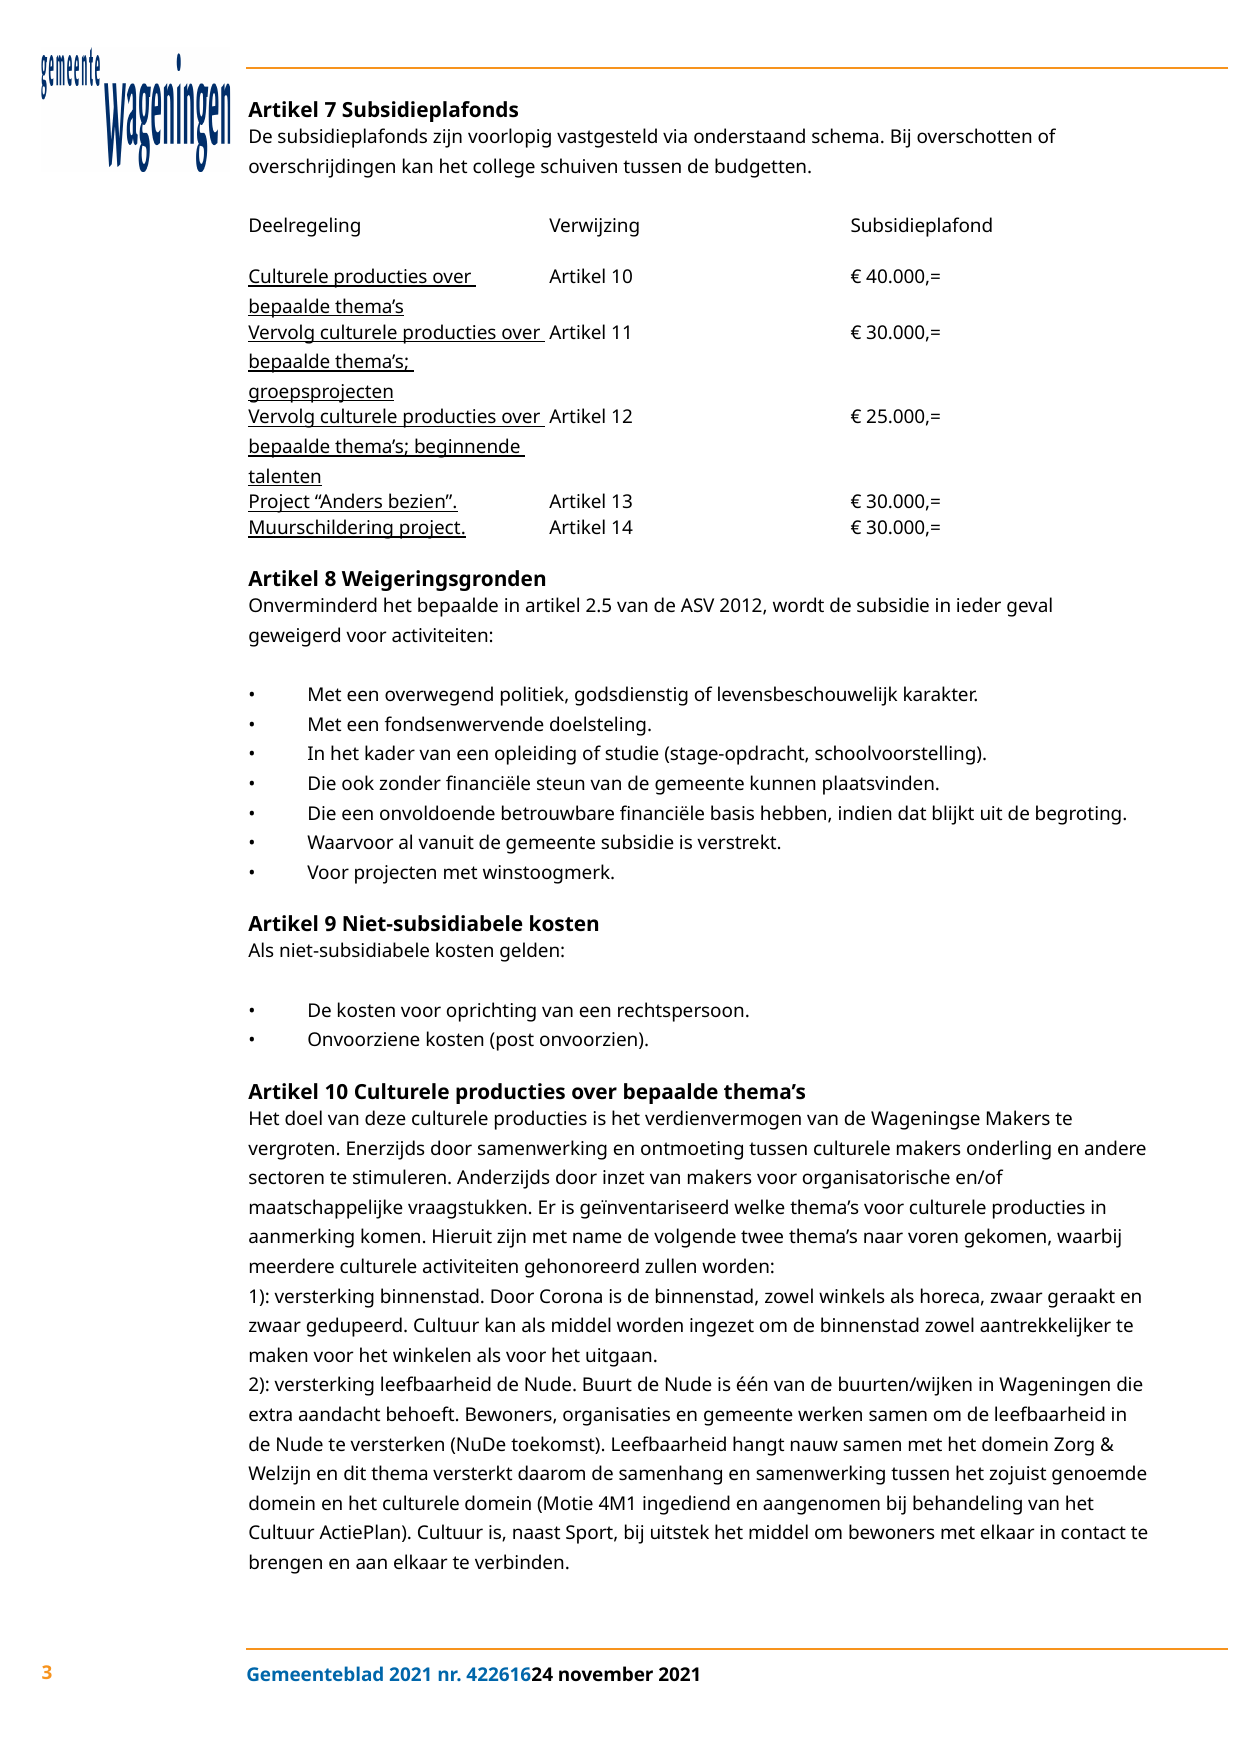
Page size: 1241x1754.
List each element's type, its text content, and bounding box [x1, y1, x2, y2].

list De kosten voor oprichting van een rechtspersoon. [248, 997, 1152, 1023]
table_cell Artikel 12 [549, 404, 850, 489]
table_cell € 40.000,= [850, 264, 1152, 319]
table_cell Vervolg culturele producties over bepaalde thema’s; beginnende talenten [248, 404, 549, 489]
table_cell [850, 238, 1152, 263]
picture [41, 47, 231, 172]
table_cell Vervolg culturele producties over bepaalde thema’s; groepsprojecten [248, 319, 549, 404]
table_header Verwijzing [549, 212, 850, 238]
text Artikel 7 Subsidieplafonds [248, 95, 1152, 123]
list Die een onvoldoende betrouwbare financiële basis hebben, indien dat blijkt uit de begroting. [248, 800, 1152, 825]
table_cell Artikel 13 [549, 489, 850, 514]
table_header Deelregeling [248, 212, 549, 238]
table_cell [248, 238, 549, 263]
table_cell Artikel 14 [549, 514, 850, 540]
list In het kader van een opleiding of studie (stage-opdracht, schoolvoorstelling). [248, 741, 1152, 766]
list Met een fondsenwervende doelsteling. [248, 711, 1152, 737]
text Onverminderd het bepaalde in artikel 2.5 van de ASV 2012, wordt de subsidie in ieder geval geweigerd voor activiteiten: [248, 593, 1152, 648]
list Waarvoor al vanuit de gemeente subsidie is verstrekt. [248, 829, 1152, 855]
list Die ook zonder financiële steun van de gemeente kunnen plaatsvinden. [248, 770, 1152, 796]
table_cell € 30.000,= [850, 319, 1152, 404]
text Als niet-subsidiabele kosten gelden: [248, 938, 1152, 963]
text Artikel 9 Niet-subsidiabele kosten [248, 909, 1152, 938]
text Artikel 8 Weigeringsgronden [248, 564, 1152, 593]
table_cell [549, 238, 850, 263]
list Voor projecten met winstoogmerk. [248, 859, 1152, 884]
table_cell € 30.000,= [850, 514, 1152, 540]
text Artikel 10 Culturele producties over bepaalde thema’s [248, 1077, 1152, 1105]
text Het doel van deze culturele producties is het verdienvermogen van de Wageningse Makers te vergroten. Enerzijds door samenwerking en ontmoeting tussen culturele makers onderling en andere sectoren te stimuleren. Anderzijds door inzet van makers voor organisatorische en/of maatschappelijke vraagstukken. Er is geïnventariseerd welke thema’s voor culturele producties in aanmerking komen. Hieruit zijn met name de volgende twee thema’s naar voren gekomen, waarbij meerdere culturele activiteiten gehonoreerd zullen worden: [248, 1105, 1152, 1279]
table_cell Culturele producties over bepaalde thema’s [248, 264, 549, 319]
table_header Subsidieplafond [850, 212, 1152, 238]
table_cell Artikel 10 [549, 264, 850, 319]
table_cell Project “Anders bezien”. [248, 489, 549, 514]
table_cell Artikel 11 [549, 319, 850, 404]
list Onvoorziene kosten (post onvoorzien). [248, 1026, 1152, 1052]
table_cell Muurschildering project. [248, 514, 549, 540]
text De subsidieplafonds zijn voorlopig vastgesteld via onderstaand schema. Bij overschotten of overschrijdingen kan het college schuiven tussen de budgetten. [248, 123, 1152, 178]
text 1): versterking binnenstad. Door Corona is de binnenstad, zowel winkels als horeca, zwaar geraakt en zwaar gedupeerd. Cultuur kan als middel worden ingezet om de binnenstad zowel aantrekkelijker te maken voor het winkelen als voor het uitgaan. [248, 1283, 1152, 1368]
table_cell € 30.000,= [850, 489, 1152, 514]
list Met een overwegend politiek, godsdienstig of levensbeschouwelijk karakter. [248, 681, 1152, 707]
text 2): versterking leefbaarheid de Nude. Buurt de Nude is één van de buurten/wijken in Wageningen die extra aandacht behoeft. Bewoners, organisaties en gemeente werken samen om de leefbaarheid in de Nude te versterken (NuDe toekomst). Leefbaarheid hangt nauw samen met het domein Zorg & Welzijn en dit thema versterkt daarom de samenhang en samenwerking tussen het zojuist genoemde domein en het culturele domein (Motie 4M1 ingediend en aangenomen bij behandeling van het Cultuur ActiePlan). Cultuur is, naast Sport, bij uitstek het middel om bewoners met elkaar in contact te brengen en aan elkaar te verbinden. [248, 1372, 1152, 1575]
table_cell € 25.000,= [850, 404, 1152, 489]
